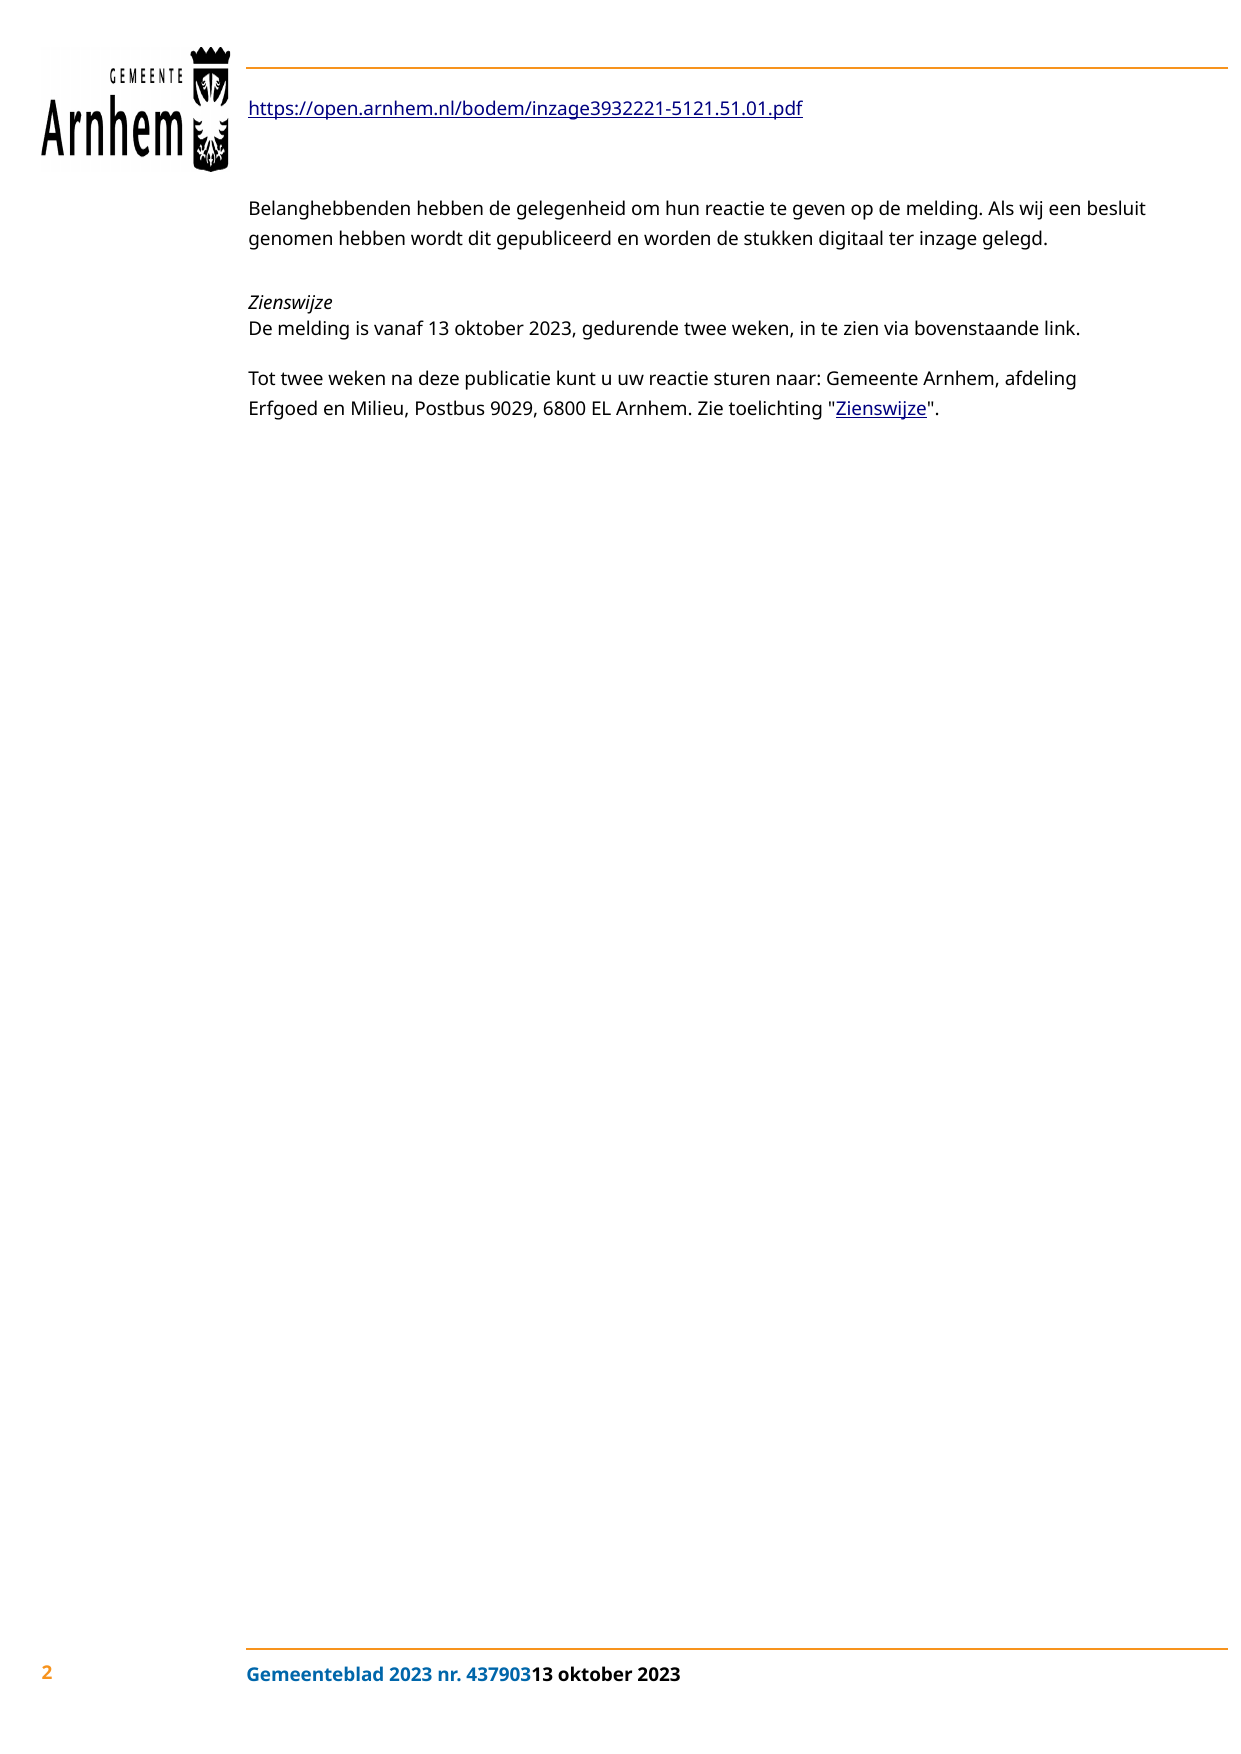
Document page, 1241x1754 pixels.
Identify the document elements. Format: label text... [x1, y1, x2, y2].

text De melding is vanaf 13 oktober 2023, gedurende twee weken, in te zien via bovenstaande link. [248, 315, 1152, 341]
text Zienswijze [248, 289, 1152, 315]
text Belanghebbenden hebben de gelegenheid om hun reactie te geven op de melding. Als wij een besluit genomen hebben wordt dit gepubliceerd en worden de stukken digitaal ter inzage gelegd. [248, 196, 1152, 251]
text https://open.arnhem.nl/bodem/inzage3932221-5121.51.01.pdf [248, 95, 1152, 121]
text Tot twee weken na deze publicatie kunt u uw reactie sturen naar: Gemeente Arnhem, afdeling Erfgoed en Milieu, Postbus 9029, 6800 EL Arnhem. Zie toelichting "Zienswijze". [248, 365, 1152, 421]
picture [41, 47, 231, 172]
